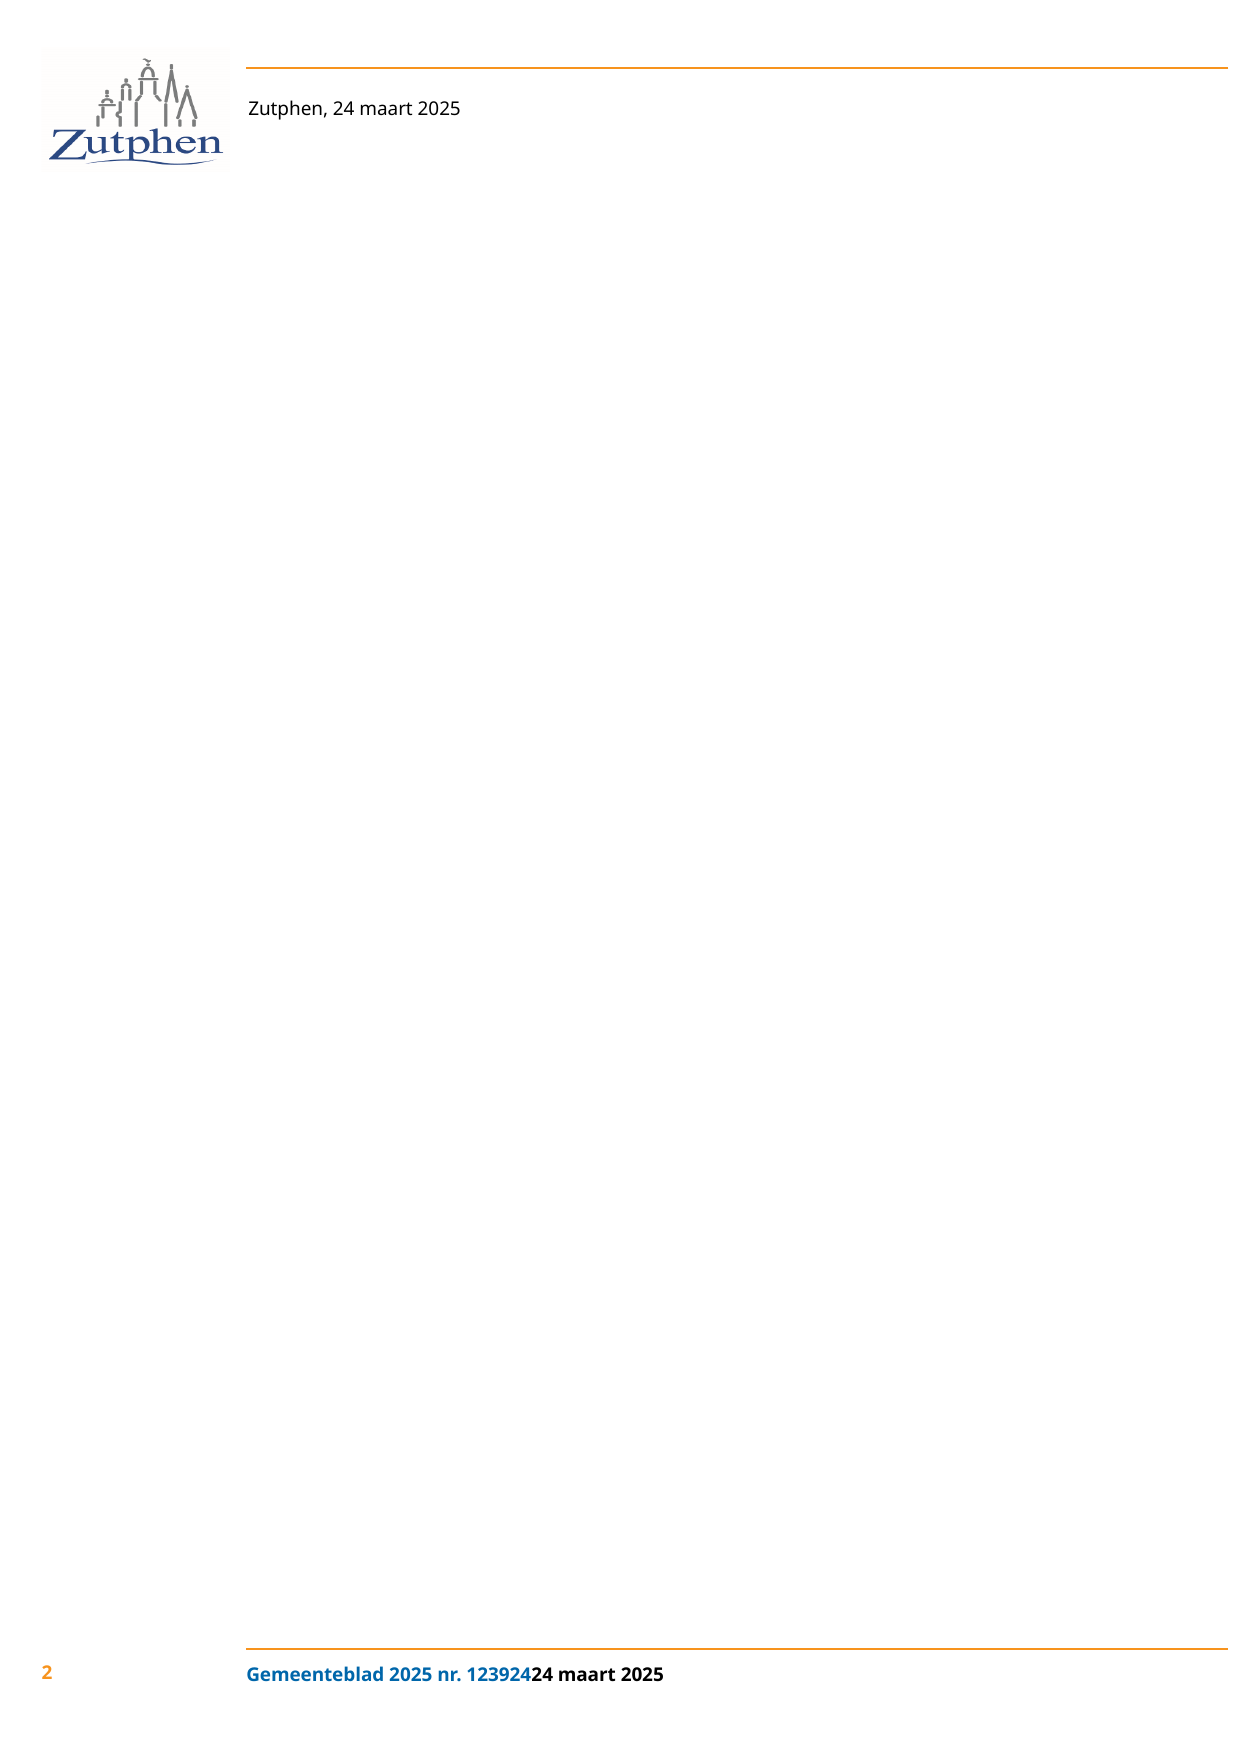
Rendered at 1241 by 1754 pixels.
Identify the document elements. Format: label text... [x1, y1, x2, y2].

picture [41, 47, 231, 172]
text Zutphen, 24 maart 2025 [248, 95, 1152, 121]
